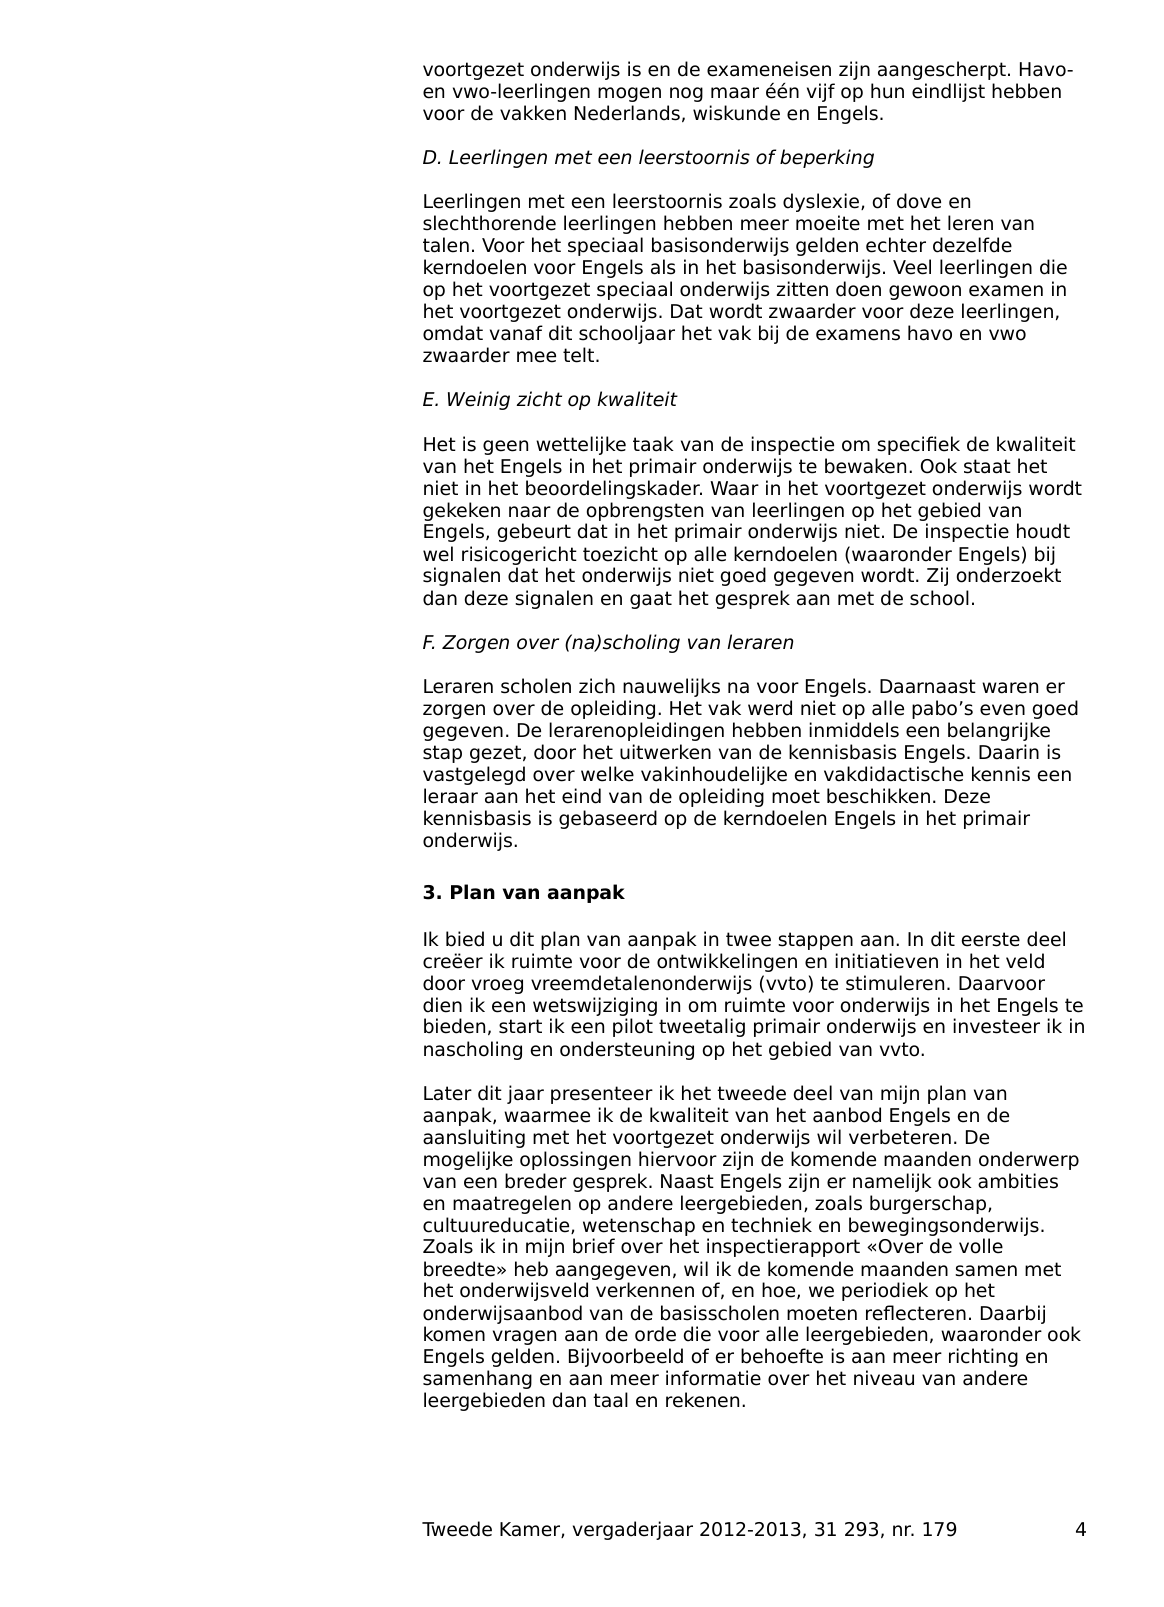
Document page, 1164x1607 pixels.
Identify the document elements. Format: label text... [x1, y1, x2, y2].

subtitle 3. Plan van aanpak [422, 882, 1087, 903]
text Het is geen wettelijke taak van de inspectie om specifiek de kwaliteit van het Engels in het primair onderwijs te bewaken. Ook staat het niet in het beoordelingskader. Waar in het voortgezet onderwijs wordt gekeken naar de opbrengsten van leerlingen op het gebied van Engels, gebeurt dat in het primair onderwijs niet. De inspectie houdt wel risicogericht toezicht op alle kerndoelen (waaronder Engels) bij signalen dat het onderwijs niet goed gegeven wordt. Zij onderzoekt dan deze signalen en gaat het gesprek aan met de school. [422, 433, 1087, 609]
text Leraren scholen zich nauwelijks na voor Engels. Daarnaast waren er zorgen over de opleiding. Het vak werd niet op alle pabo’s even goed gegeven. De lerarenopleidingen hebben inmiddels een belangrijke stap gezet, door het uitwerken van de kennisbasis Engels. Daarin is vastgelegd over welke vakinhoudelijke en vakdidactische kennis een leraar aan het eind van de opleiding moet beschikken. Deze kennisbasis is gebaseerd op de kerndoelen Engels in het primair onderwijs. [422, 676, 1087, 852]
text Later dit jaar presenteer ik het tweede deel van mijn plan van aanpak, waarmee ik de kwaliteit van het aanbod Engels en de aansluiting met het voortgezet onderwijs wil verbeteren. De mogelijke oplossingen hiervoor zijn de komende maanden onderwerp van een breder gesprek. Naast Engels zijn er namelijk ook ambities en maatregelen op andere leergebieden, zoals burgerschap, cultuureducatie, wetenschap en techniek en bewegingsonderwijs. Zoals ik in mijn brief over het inspectierapport «Over de volle breedte» heb aangegeven, wil ik de komende maanden samen met het onderwijsveld verkennen of, en hoe, we periodiek op het onderwijsaanbod van de basisscholen moeten reflecteren. Daarbij komen vragen aan de orde die voor alle leergebieden, waaronder ook Engels gelden. Bijvoorbeeld of er behoefte is aan meer richting en samenhang en aan meer informatie over het niveau van andere leergebieden dan taal en rekenen. [422, 1083, 1087, 1412]
text voortgezet onderwijs is en de exameneisen zijn aangescherpt. Havo- en vwo-leerlingen mogen nog maar één vijf op hun eindlijst hebben voor de vakken Nederlands, wiskunde en Engels. [422, 59, 1087, 125]
subtitle F. Zorgen over (na)scholing van leraren [422, 632, 1087, 653]
subtitle D. Leerlingen met een leerstoornis of beperking [422, 147, 1087, 169]
text Ik bied u dit plan van aanpak in twee stappen aan. In dit eerste deel creëer ik ruimte voor de ontwikkelingen en initiatieven in het veld door vroeg vreemdetalenonderwijs (vvto) te stimuleren. Daarvoor dien ik een wetswijziging in om ruimte voor onderwijs in het Engels te bieden, start ik een pilot tweetalig primair onderwijs en investeer ik in nascholing en ondersteuning op het gebied van vvto. [422, 928, 1087, 1060]
text Leerlingen met een leerstoornis zoals dyslexie, of dove en slechthorende leerlingen hebben meer moeite met het leren van talen. Voor het speciaal basisonderwijs gelden echter dezelfde kerndoelen voor Engels als in het basisonderwijs. Veel leerlingen die op het voortgezet speciaal onderwijs zitten doen gewoon examen in het voortgezet onderwijs. Dat wordt zwaarder voor deze leerlingen, omdat vanaf dit schooljaar het vak bij de examens havo en vwo zwaarder mee telt. [422, 191, 1087, 367]
subtitle E. Weinig zicht op kwaliteit [422, 389, 1087, 411]
